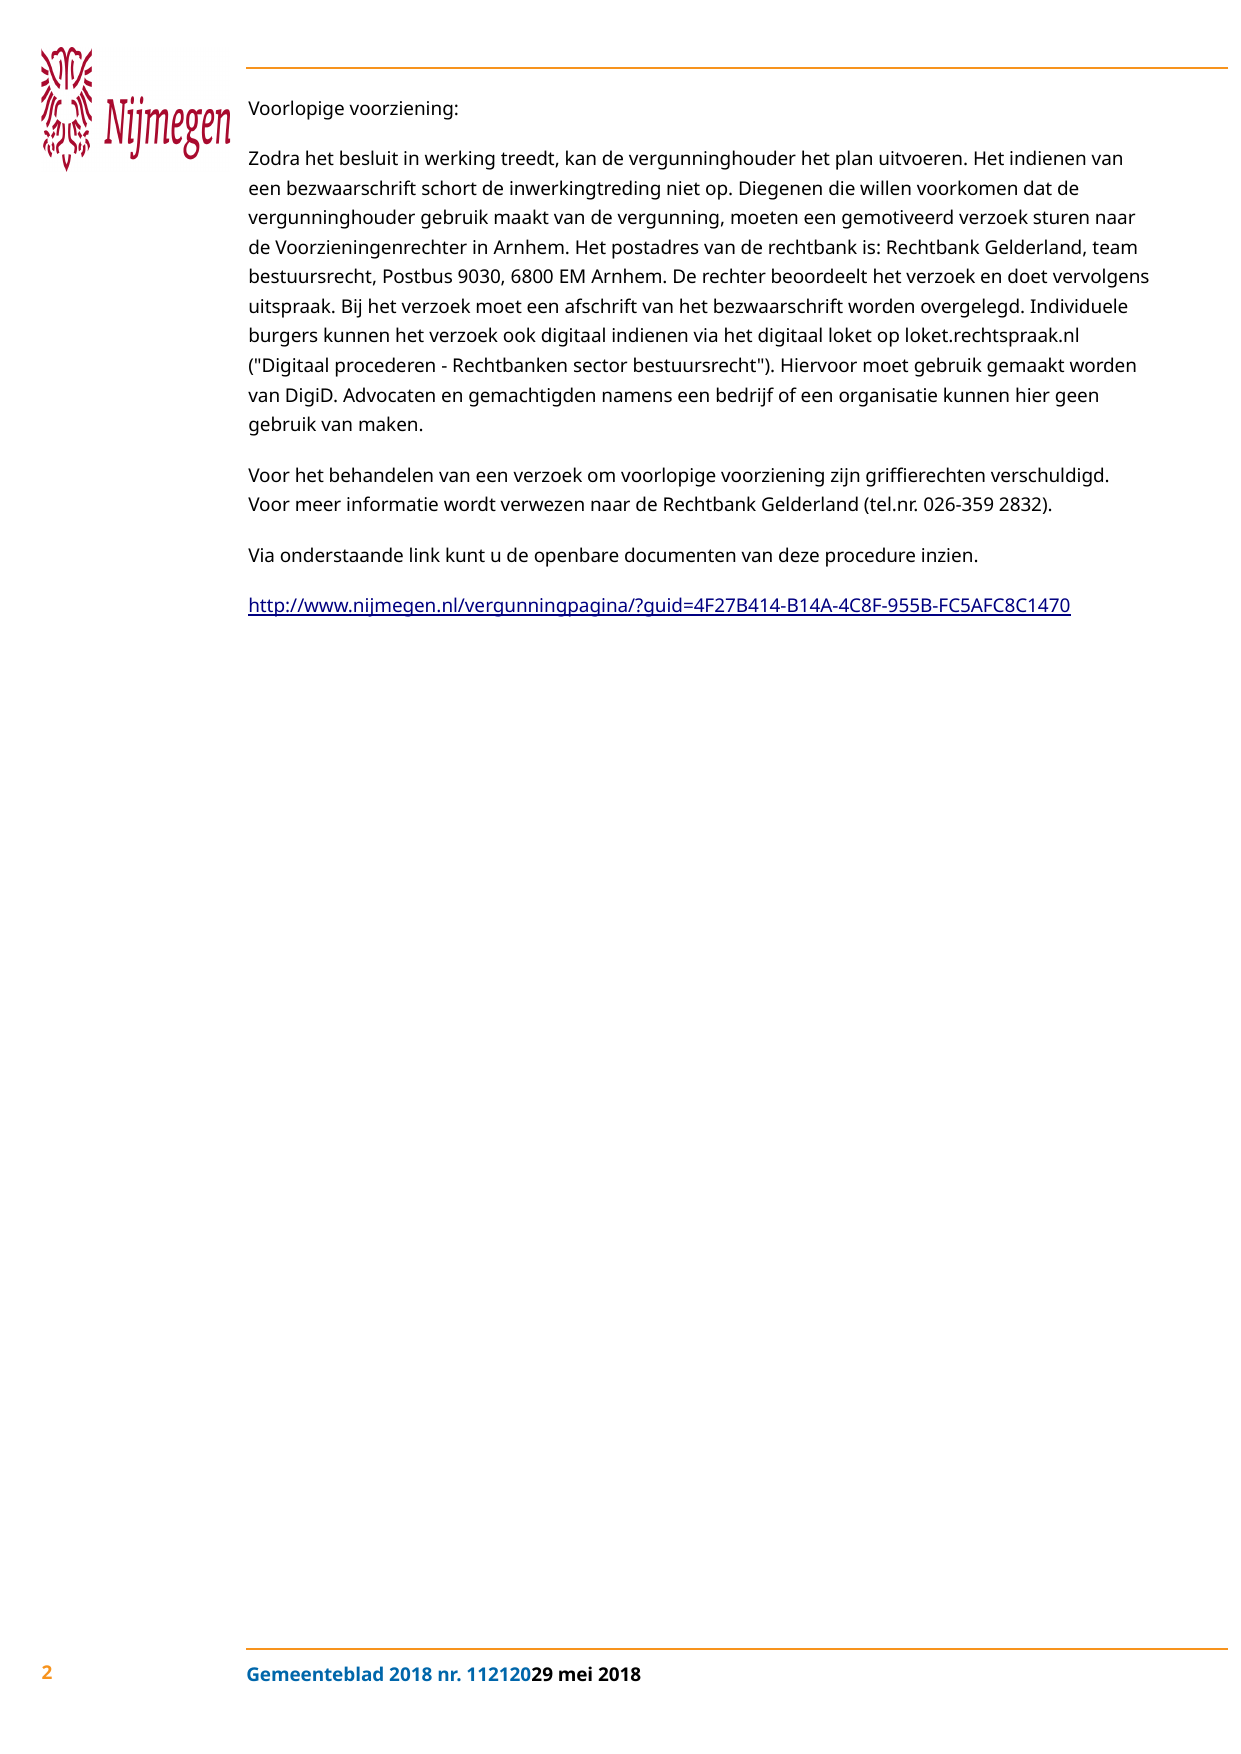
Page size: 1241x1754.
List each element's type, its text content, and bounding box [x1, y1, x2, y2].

text http://www.nijmegen.nl/vergunningpagina/?guid=4F27B414-B14A-4C8F-955B-FC5AFC8C1470 [248, 592, 1152, 618]
text Zodra het besluit in werking treedt, kan de vergunninghouder het plan uitvoeren. Het indienen van een bezwaarschrift schort de inwerkingtreding niet op. Diegenen die willen voorkomen dat de vergunninghouder gebruik maakt van de vergunning, moeten een gemotiveerd verzoek sturen naar de Voorzieningenrechter in Arnhem. Het postadres van de rechtbank is: Rechtbank Gelderland, team bestuursrecht, Postbus 9030, 6800 EM Arnhem. De rechter beoordeelt het verzoek en doet vervolgens uitspraak. Bij het verzoek moet een afschrift van het bezwaarschrift worden overgelegd. Individuele burgers kunnen het verzoek ook digitaal indienen via het digitaal loket op loket.rechtspraak.nl ("Digitaal procederen - Rechtbanken sector bestuursrecht"). Hiervoor moet gebruik gemaakt worden van DigiD. Advocaten en gemachtigden namens een bedrijf of een organisatie kunnen hier geen gebruik van maken. [248, 145, 1152, 437]
text Voor het behandelen van een verzoek om voorlopige voorziening zijn griffierechten verschuldigd. Voor meer informatie wordt verwezen naar de Rechtbank Gelderland (tel.nr. 026-359 2832). [248, 462, 1152, 517]
picture [41, 47, 231, 172]
text Voorlopige voorziening: [248, 95, 1152, 121]
text Via onderstaande link kunt u de openbare documenten van deze procedure inzien. [248, 542, 1152, 568]
